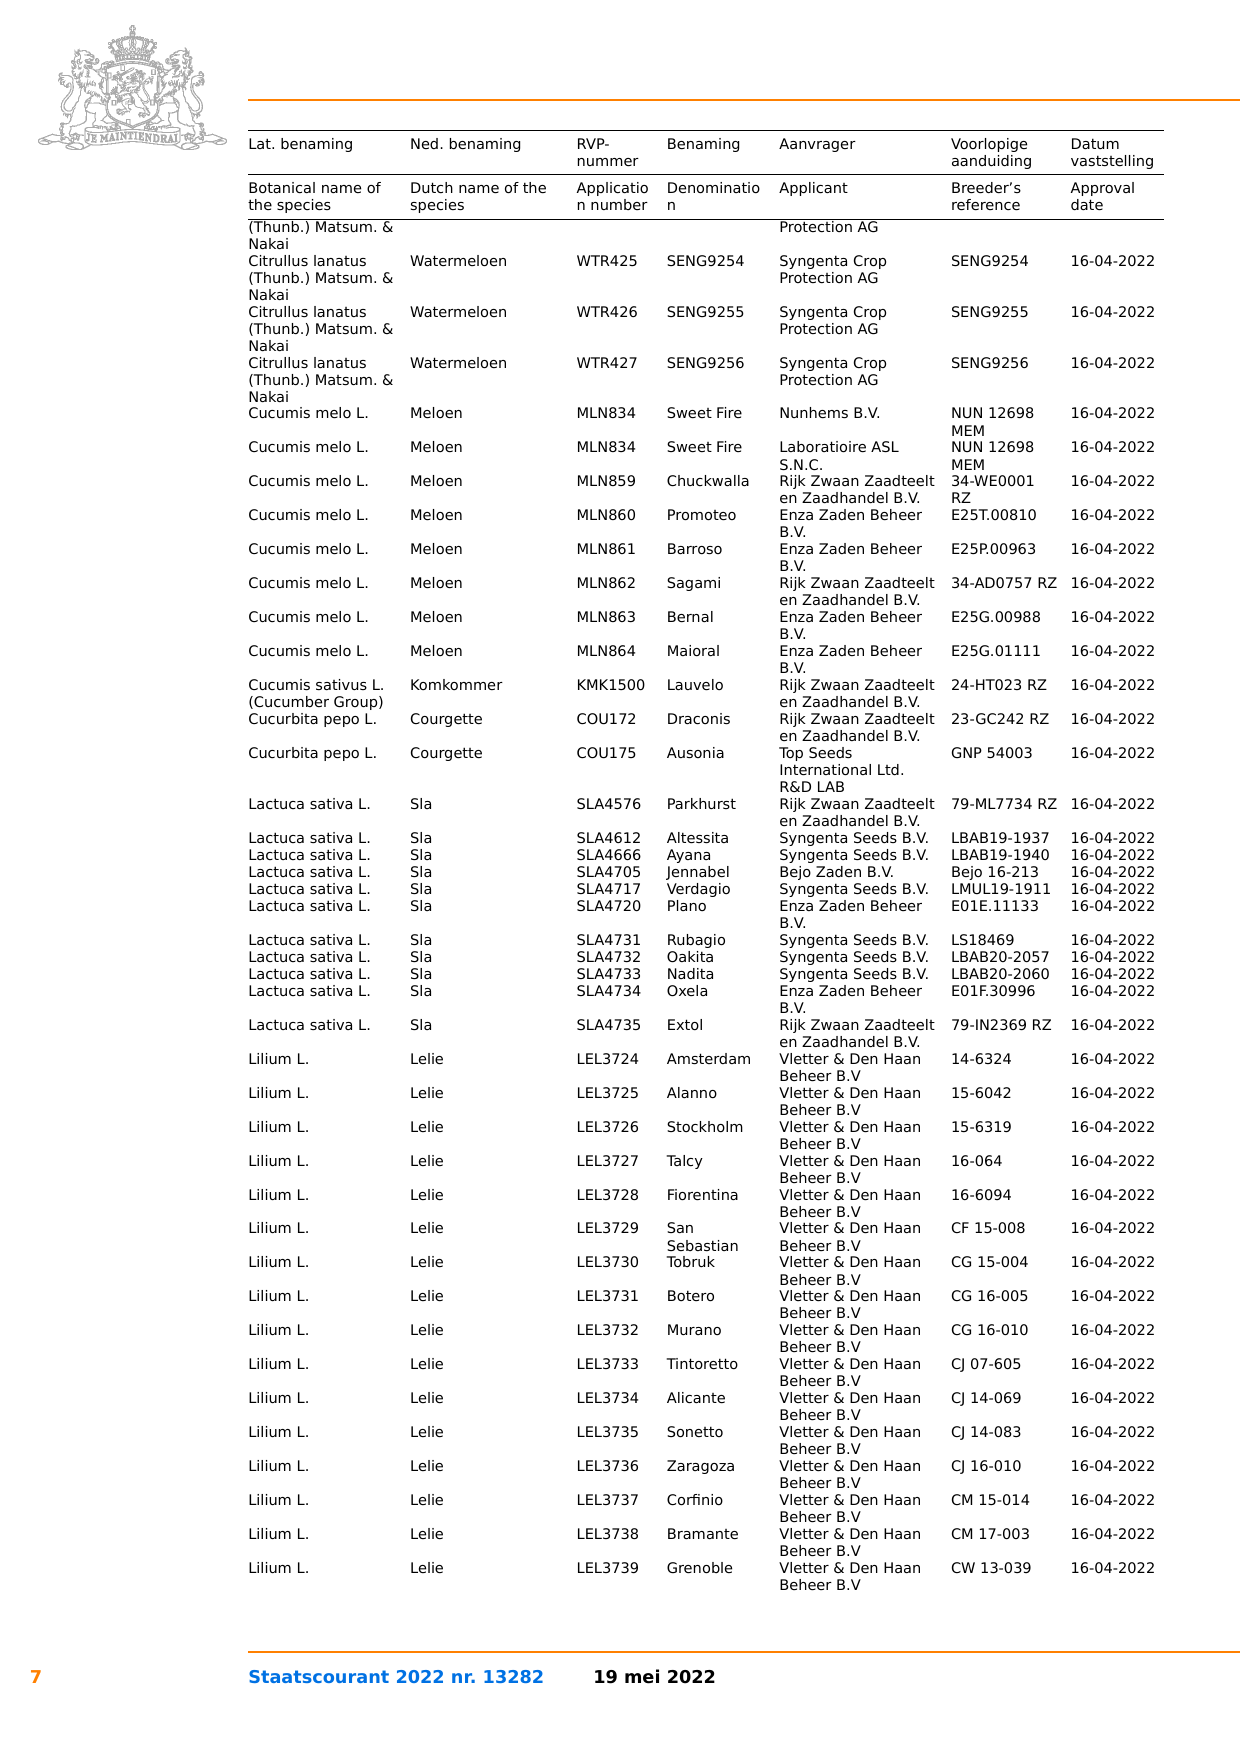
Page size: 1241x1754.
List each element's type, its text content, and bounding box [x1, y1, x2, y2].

table_cell MLN860 [570, 507, 661, 541]
table_cell Sla [404, 830, 570, 847]
table_cell Vletter & Den Haan Beheer B.V [773, 1288, 945, 1322]
table_cell Nadita [661, 966, 773, 983]
table_cell 16-04-2022 [1065, 932, 1163, 949]
table_cell Vletter & Den Haan Beheer B.V [773, 1254, 945, 1288]
table_cell E25G.01111 [945, 643, 1064, 677]
table_cell NUN 12698 MEM [945, 439, 1064, 473]
table_cell Lelie [404, 1119, 570, 1152]
table_cell Watermeloen [404, 355, 570, 405]
table_cell CG 16-005 [945, 1288, 1064, 1322]
table_cell Lilium L. [248, 1322, 404, 1356]
table_cell SLA4576 [570, 796, 661, 830]
table_cell Cucumis melo L. [248, 643, 404, 677]
table_cell 15-6042 [945, 1085, 1064, 1118]
table_cell Vletter & Den Haan Beheer B.V [773, 1322, 945, 1356]
table_cell 16-04-2022 [1065, 541, 1163, 575]
table_cell 79-ML7734 RZ [945, 796, 1064, 830]
table_cell Rijk Zwaan Zaadteelt en Zaadhandel B.V. [773, 677, 945, 711]
table_cell Promoteo [661, 507, 773, 541]
table_cell 79-IN2369 RZ [945, 1017, 1064, 1051]
table_cell 16-04-2022 [1065, 1220, 1163, 1254]
table_cell Enza Zaden Beheer B.V. [773, 983, 945, 1017]
table_cell Syngenta Seeds B.V. [773, 932, 945, 949]
table_cell Rijk Zwaan Zaadteelt en Zaadhandel B.V. [773, 473, 945, 507]
table_cell CM 15-014 [945, 1492, 1064, 1526]
table_cell Lelie [404, 1560, 570, 1594]
table_cell Meloen [404, 541, 570, 575]
table_cell 16-04-2022 [1065, 609, 1163, 643]
table_cell 16-064 [945, 1153, 1064, 1186]
table_cell LEL3733 [570, 1356, 661, 1390]
table_cell E01E.11133 [945, 898, 1064, 932]
table_cell Lilium L. [248, 1390, 404, 1424]
table_cell 16-04-2022 [1065, 864, 1163, 881]
table_cell Stockholm [661, 1119, 773, 1152]
table_cell 16-04-2022 [1065, 575, 1163, 609]
table_cell Syngenta Seeds B.V. [773, 949, 945, 966]
table_cell 24-HT023 RZ [945, 677, 1064, 711]
table_cell 16-04-2022 [1065, 1526, 1163, 1560]
table_cell Sla [404, 864, 570, 881]
table_cell Corfinio [661, 1492, 773, 1526]
table_cell Meloen [404, 507, 570, 541]
table_cell Sweet Fire [661, 439, 773, 473]
table_cell Syngenta Crop Protection AG [773, 253, 945, 303]
table_cell LBAB19-1940 [945, 847, 1064, 864]
table_cell CG 16-010 [945, 1322, 1064, 1356]
table_cell SLA4731 [570, 932, 661, 949]
table_cell LEL3727 [570, 1153, 661, 1186]
table_cell Lilium L. [248, 1492, 404, 1526]
table_cell Vletter & Den Haan Beheer B.V [773, 1458, 945, 1492]
table_header Benaming [661, 131, 773, 174]
table_cell 16-04-2022 [1065, 1186, 1163, 1220]
table_cell Sla [404, 881, 570, 898]
table_cell Cucumis melo L. [248, 473, 404, 507]
table_cell Dutch name of the species [404, 175, 570, 219]
table_cell Lactuca sativa L. [248, 830, 404, 847]
table_cell Cucumis melo L. [248, 507, 404, 541]
table_cell Jennabel [661, 864, 773, 881]
table_cell Vletter & Den Haan Beheer B.V [773, 1356, 945, 1390]
table_cell Lelie [404, 1424, 570, 1458]
table_cell WTR427 [570, 355, 661, 405]
table_cell SLA4666 [570, 847, 661, 864]
table_cell MLN862 [570, 575, 661, 609]
table_cell 16-04-2022 [1065, 1458, 1163, 1492]
table_header Aanvrager [773, 131, 945, 174]
table_cell 16-04-2022 [1065, 1085, 1163, 1118]
table_cell Lelie [404, 1356, 570, 1390]
table_cell Lactuca sativa L. [248, 932, 404, 949]
table_cell 16-04-2022 [1065, 1288, 1163, 1322]
table_cell 16-04-2022 [1065, 355, 1163, 405]
table_cell 16-04-2022 [1065, 304, 1163, 354]
table_cell Amsterdam [661, 1051, 773, 1084]
table_cell 16-04-2022 [1065, 1424, 1163, 1458]
table_cell LS18469 [945, 932, 1064, 949]
table_cell Cucumis melo L. [248, 575, 404, 609]
table_cell 16-04-2022 [1065, 949, 1163, 966]
table_cell SLA4720 [570, 898, 661, 932]
table_cell Botero [661, 1288, 773, 1322]
table_cell Cucumis melo L. [248, 405, 404, 439]
table_cell 16-6094 [945, 1186, 1064, 1220]
table_cell Sla [404, 966, 570, 983]
table_cell CJ 14-069 [945, 1390, 1064, 1424]
table_cell Citrullus lanatus (Thunb.) Matsum. & Nakai [248, 355, 404, 405]
table_cell Ausonia [661, 745, 773, 796]
table_cell CW 13-039 [945, 1560, 1064, 1594]
table_cell Bramante [661, 1526, 773, 1560]
table_cell Lilium L. [248, 1153, 404, 1186]
table_cell CF 15-008 [945, 1220, 1064, 1254]
table_cell Lilium L. [248, 1085, 404, 1118]
table_cell Vletter & Den Haan Beheer B.V [773, 1560, 945, 1594]
table_cell 16-04-2022 [1065, 507, 1163, 541]
table_cell Lelie [404, 1288, 570, 1322]
table_cell Syngenta Seeds B.V. [773, 830, 945, 847]
table_cell Lelie [404, 1085, 570, 1118]
table_cell SENG9255 [945, 304, 1064, 354]
table_cell 16-04-2022 [1065, 439, 1163, 473]
table_cell Alanno [661, 1085, 773, 1118]
table_cell Chuckwalla [661, 473, 773, 507]
table_cell 16-04-2022 [1065, 745, 1163, 796]
table_cell Sla [404, 983, 570, 1017]
table_cell Sweet Fire [661, 405, 773, 439]
table_cell 16-04-2022 [1065, 1356, 1163, 1390]
table_cell 16-04-2022 [1065, 983, 1163, 1017]
table_cell Lauvelo [661, 677, 773, 711]
table_cell CG 15-004 [945, 1254, 1064, 1288]
table_cell Meloen [404, 405, 570, 439]
table_cell Vletter & Den Haan Beheer B.V [773, 1153, 945, 1186]
table_cell (Thunb.) Matsum. & Nakai [248, 220, 404, 253]
table_cell Vletter & Den Haan Beheer B.V [773, 1220, 945, 1254]
table_cell GNP 54003 [945, 745, 1064, 796]
table_cell SENG9255 [661, 304, 773, 354]
table_cell LEL3724 [570, 1051, 661, 1084]
table_cell Lelie [404, 1526, 570, 1560]
table_cell [570, 220, 661, 253]
table_cell Meloen [404, 473, 570, 507]
table_cell LEL3732 [570, 1322, 661, 1356]
table_cell Approval date [1065, 175, 1163, 219]
table_cell Courgette [404, 745, 570, 796]
table_cell Applicant [773, 175, 945, 219]
table_cell [661, 220, 773, 253]
table_cell Ayana [661, 847, 773, 864]
table_cell Tobruk [661, 1254, 773, 1288]
table_cell Cucumis melo L. [248, 439, 404, 473]
table_cell 16-04-2022 [1065, 253, 1163, 303]
table_cell Maioral [661, 643, 773, 677]
table_cell Vletter & Den Haan Beheer B.V [773, 1492, 945, 1526]
table_cell Breeder’s reference [945, 175, 1064, 219]
table_cell Rijk Zwaan Zaadteelt en Zaadhandel B.V. [773, 711, 945, 745]
table_cell Watermeloen [404, 253, 570, 303]
table_cell Lactuca sativa L. [248, 983, 404, 1017]
table_cell Lilium L. [248, 1119, 404, 1152]
table_cell LEL3735 [570, 1424, 661, 1458]
table_cell Plano [661, 898, 773, 932]
table_cell E25G.00988 [945, 609, 1064, 643]
table_cell Lelie [404, 1458, 570, 1492]
table_cell Meloen [404, 643, 570, 677]
table_cell Lilium L. [248, 1186, 404, 1220]
table_cell Cucurbita pepo L. [248, 711, 404, 745]
table_cell Lilium L. [248, 1051, 404, 1084]
table_cell MLN859 [570, 473, 661, 507]
table_cell Sla [404, 949, 570, 966]
table_cell Lilium L. [248, 1424, 404, 1458]
table_cell Lactuca sativa L. [248, 949, 404, 966]
table_cell WTR425 [570, 253, 661, 303]
table_cell Lelie [404, 1186, 570, 1220]
table_cell Lactuca sativa L. [248, 966, 404, 983]
table_cell SENG9256 [945, 355, 1064, 405]
table_cell COU175 [570, 745, 661, 796]
table_cell Talcy [661, 1153, 773, 1186]
table_cell SLA4705 [570, 864, 661, 881]
table_cell 16-04-2022 [1065, 1051, 1163, 1084]
table_cell Vletter & Den Haan Beheer B.V [773, 1186, 945, 1220]
table_cell 16-04-2022 [1065, 711, 1163, 745]
table_cell Meloen [404, 439, 570, 473]
table_cell LEL3726 [570, 1119, 661, 1152]
table_cell Barroso [661, 541, 773, 575]
table_cell MLN863 [570, 609, 661, 643]
table_cell 16-04-2022 [1065, 830, 1163, 847]
table_cell Sla [404, 898, 570, 932]
table_cell 16-04-2022 [1065, 1560, 1163, 1594]
table_cell Lilium L. [248, 1220, 404, 1254]
table_cell Lelie [404, 1390, 570, 1424]
table_cell Parkhurst [661, 796, 773, 830]
table_cell Sagami [661, 575, 773, 609]
table_cell Lelie [404, 1051, 570, 1084]
table_cell Zaragoza [661, 1458, 773, 1492]
table_cell Extol [661, 1017, 773, 1051]
table_cell 16-04-2022 [1065, 847, 1163, 864]
table_cell LEL3738 [570, 1526, 661, 1560]
table_cell Lactuca sativa L. [248, 796, 404, 830]
table_cell Vletter & Den Haan Beheer B.V [773, 1390, 945, 1424]
table_cell Courgette [404, 711, 570, 745]
table_cell Vletter & Den Haan Beheer B.V [773, 1085, 945, 1118]
table_cell Lilium L. [248, 1458, 404, 1492]
table_cell SLA4717 [570, 881, 661, 898]
table_cell Top Seeds International Ltd. R&D LAB [773, 745, 945, 796]
table_header Ned. benaming [404, 131, 570, 174]
table_cell Komkommer [404, 677, 570, 711]
table_cell LBAB19-1937 [945, 830, 1064, 847]
table_cell LEL3730 [570, 1254, 661, 1288]
table_cell Enza Zaden Beheer B.V. [773, 507, 945, 541]
table_cell Cucumis melo L. [248, 541, 404, 575]
table_cell CJ 07-605 [945, 1356, 1064, 1390]
table_cell Lilium L. [248, 1560, 404, 1594]
table_cell Lelie [404, 1153, 570, 1186]
table_cell LEL3736 [570, 1458, 661, 1492]
picture [38, 25, 227, 150]
table_cell 34-AD0757 RZ [945, 575, 1064, 609]
table_cell SENG9254 [945, 253, 1064, 303]
table_cell SLA4733 [570, 966, 661, 983]
table_cell Meloen [404, 575, 570, 609]
table_cell Vletter & Den Haan Beheer B.V [773, 1051, 945, 1084]
table_cell Lactuca sativa L. [248, 864, 404, 881]
table_cell E01F.30996 [945, 983, 1064, 1017]
table_cell Denomination [661, 175, 773, 219]
table_cell Verdagio [661, 881, 773, 898]
table_cell 16-04-2022 [1065, 1153, 1163, 1186]
table_cell Vletter & Den Haan Beheer B.V [773, 1526, 945, 1560]
table_cell Meloen [404, 609, 570, 643]
table_cell CJ 14-083 [945, 1424, 1064, 1458]
table_cell SENG9254 [661, 253, 773, 303]
table_cell Rijk Zwaan Zaadteelt en Zaadhandel B.V. [773, 796, 945, 830]
table_cell E25T.00810 [945, 507, 1064, 541]
table_cell 16-04-2022 [1065, 1492, 1163, 1526]
table_cell LEL3731 [570, 1288, 661, 1322]
table_cell Bernal [661, 609, 773, 643]
table_cell Sonetto [661, 1424, 773, 1458]
table_cell Enza Zaden Beheer B.V. [773, 541, 945, 575]
table_cell Watermeloen [404, 304, 570, 354]
table_cell Bejo 16-213 [945, 864, 1064, 881]
table_cell Fiorentina [661, 1186, 773, 1220]
table_cell Rijk Zwaan Zaadteelt en Zaadhandel B.V. [773, 575, 945, 609]
table_cell Grenoble [661, 1560, 773, 1594]
table_cell SLA4735 [570, 1017, 661, 1051]
table_cell Murano [661, 1322, 773, 1356]
table_cell Vletter & Den Haan Beheer B.V [773, 1119, 945, 1152]
table_cell Citrullus lanatus (Thunb.) Matsum. & Nakai [248, 253, 404, 303]
table_cell Lilium L. [248, 1356, 404, 1390]
table_cell 16-04-2022 [1065, 643, 1163, 677]
table_cell Lilium L. [248, 1288, 404, 1322]
table_cell MLN861 [570, 541, 661, 575]
table_header Voorlopige aanduiding [945, 131, 1064, 174]
table_cell Cucumis melo L. [248, 609, 404, 643]
table_cell 16-04-2022 [1065, 677, 1163, 711]
table_cell LEL3734 [570, 1390, 661, 1424]
table_cell 23-GC242 RZ [945, 711, 1064, 745]
table_cell Sla [404, 796, 570, 830]
table_cell Alicante [661, 1390, 773, 1424]
table_cell 16-04-2022 [1065, 1322, 1163, 1356]
table_cell Protection AG [773, 220, 945, 253]
table_cell Tintoretto [661, 1356, 773, 1390]
table_cell WTR426 [570, 304, 661, 354]
table_cell [945, 220, 1064, 253]
table_cell E25P.00963 [945, 541, 1064, 575]
table_cell Altessita [661, 830, 773, 847]
table_cell Lelie [404, 1322, 570, 1356]
table_cell 15-6319 [945, 1119, 1064, 1152]
table_cell Syngenta Crop Protection AG [773, 355, 945, 405]
table_cell LEL3737 [570, 1492, 661, 1526]
table_cell Laboratioire ASL S.N.C. [773, 439, 945, 473]
table_cell Draconis [661, 711, 773, 745]
table_cell Nunhems B.V. [773, 405, 945, 439]
table_cell CJ 16-010 [945, 1458, 1064, 1492]
table_cell 16-04-2022 [1065, 405, 1163, 439]
table_cell Syngenta Seeds B.V. [773, 847, 945, 864]
table_cell Application number [570, 175, 661, 219]
table_cell Rijk Zwaan Zaadteelt en Zaadhandel B.V. [773, 1017, 945, 1051]
table_header Datum vaststelling [1065, 131, 1163, 174]
table_cell Citrullus lanatus (Thunb.) Matsum. & Nakai [248, 304, 404, 354]
table_cell 16-04-2022 [1065, 1119, 1163, 1152]
table_cell Bejo Zaden B.V. [773, 864, 945, 881]
table_cell Lactuca sativa L. [248, 847, 404, 864]
table_cell Lilium L. [248, 1526, 404, 1560]
table_cell 14-6324 [945, 1051, 1064, 1084]
table_cell 16-04-2022 [1065, 966, 1163, 983]
table_cell Rubagio [661, 932, 773, 949]
table_cell [404, 220, 570, 253]
table_cell 16-04-2022 [1065, 881, 1163, 898]
table_cell Vletter & Den Haan Beheer B.V [773, 1424, 945, 1458]
table_cell 16-04-2022 [1065, 1017, 1163, 1051]
table_cell CM 17-003 [945, 1526, 1064, 1560]
table_cell KMK1500 [570, 677, 661, 711]
table_cell COU172 [570, 711, 661, 745]
table_cell Enza Zaden Beheer B.V. [773, 609, 945, 643]
table_cell LMUL19-1911 [945, 881, 1064, 898]
table_cell MLN834 [570, 405, 661, 439]
table_cell SLA4612 [570, 830, 661, 847]
table_cell Lactuca sativa L. [248, 881, 404, 898]
table_cell Oxela [661, 983, 773, 1017]
table_cell 16-04-2022 [1065, 898, 1163, 932]
table_cell Lelie [404, 1220, 570, 1254]
table_cell Sla [404, 847, 570, 864]
table_cell LBAB20-2060 [945, 966, 1064, 983]
table_cell Sla [404, 1017, 570, 1051]
table_cell MLN834 [570, 439, 661, 473]
table_cell Lelie [404, 1492, 570, 1526]
table_cell LEL3728 [570, 1186, 661, 1220]
table_cell SENG9256 [661, 355, 773, 405]
table_cell Syngenta Crop Protection AG [773, 304, 945, 354]
table_cell LEL3725 [570, 1085, 661, 1118]
table_cell LBAB20-2057 [945, 949, 1064, 966]
table_cell MLN864 [570, 643, 661, 677]
table_cell Lilium L. [248, 1254, 404, 1288]
table_cell 34-WE0001 RZ [945, 473, 1064, 507]
table_cell Lactuca sativa L. [248, 898, 404, 932]
table_cell Lactuca sativa L. [248, 1017, 404, 1051]
table_cell Syngenta Seeds B.V. [773, 881, 945, 898]
table_cell LEL3739 [570, 1560, 661, 1594]
table_cell Enza Zaden Beheer B.V. [773, 643, 945, 677]
table_cell SLA4732 [570, 949, 661, 966]
table_cell SLA4734 [570, 983, 661, 1017]
table_cell Syngenta Seeds B.V. [773, 966, 945, 983]
table_cell Cucumis sativus L. (Cucumber Group) [248, 677, 404, 711]
table_cell San Sebastian [661, 1220, 773, 1254]
table_cell Oakita [661, 949, 773, 966]
table_cell LEL3729 [570, 1220, 661, 1254]
table_cell 16-04-2022 [1065, 796, 1163, 830]
table_cell 16-04-2022 [1065, 1390, 1163, 1424]
table_header Lat. benaming [248, 131, 404, 174]
table_header RVP-nummer [570, 131, 661, 174]
table_cell 16-04-2022 [1065, 473, 1163, 507]
table_cell NUN 12698 MEM [945, 405, 1064, 439]
table_cell Sla [404, 932, 570, 949]
table_cell Lelie [404, 1254, 570, 1288]
table_cell [1065, 220, 1163, 253]
table_cell Enza Zaden Beheer B.V. [773, 898, 945, 932]
table_cell Cucurbita pepo L. [248, 745, 404, 796]
table_cell Botanical name of the species [248, 175, 404, 219]
table_cell 16-04-2022 [1065, 1254, 1163, 1288]
